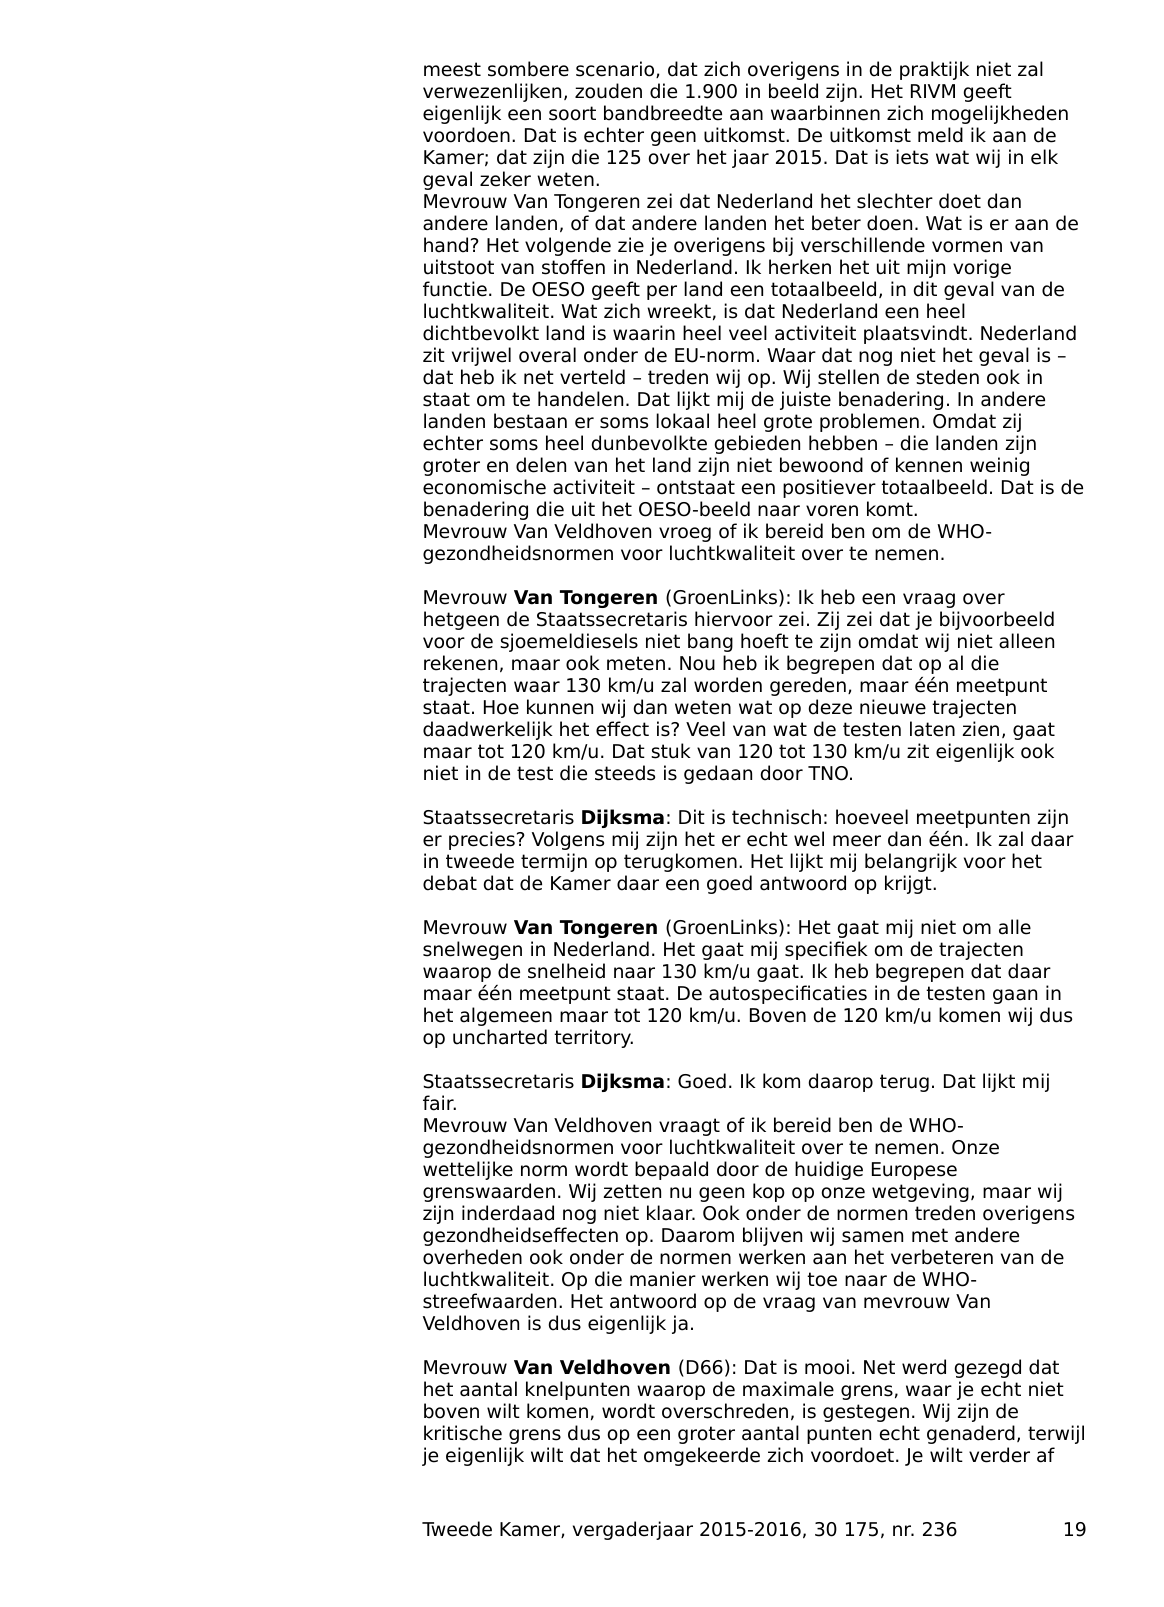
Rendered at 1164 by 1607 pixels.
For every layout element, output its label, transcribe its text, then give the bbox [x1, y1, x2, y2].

text Staatssecretaris Dijksma: Dit is technisch: hoeveel meetpunten zijn er precies? Volgens mij zijn het er echt wel meer dan één. Ik zal daar in tweede termijn op terugkomen. Het lijkt mij belangrijk voor het debat dat de Kamer daar een goed antwoord op krijgt. [422, 807, 1087, 895]
text Mevrouw Van Veldhoven vroeg of ik bereid ben om de WHO-gezondheidsnormen voor luchtkwaliteit over te nemen. [422, 521, 1087, 564]
text meest sombere scenario, dat zich overigens in de praktijk niet zal verwezenlijken, zouden die 1.900 in beeld zijn. Het RIVM geeft eigenlijk een soort bandbreedte aan waarbinnen zich mogelijkheden voordoen. Dat is echter geen uitkomst. De uitkomst meld ik aan de Kamer; dat zijn die 125 over het jaar 2015. Dat is iets wat wij in elk geval zeker weten. [422, 59, 1087, 191]
text Mevrouw Van Tongeren zei dat Nederland het slechter doet dan andere landen, of dat andere landen het beter doen. Wat is er aan de hand? Het volgende zie je overigens bij verschillende vormen van uitstoot van stoffen in Nederland. Ik herken het uit mijn vorige functie. De OESO geeft per land een totaalbeeld, in dit geval van de luchtkwaliteit. Wat zich wreekt, is dat Nederland een heel dichtbevolkt land is waarin heel veel activiteit plaatsvindt. Nederland zit vrijwel overal onder de EU-norm. Waar dat nog niet het geval is – dat heb ik net verteld – treden wij op. Wij stellen de steden ook in staat om te handelen. Dat lijkt mij de juiste benadering. In andere landen bestaan er soms lokaal heel grote problemen. Omdat zij echter soms heel dunbevolkte gebieden hebben – die landen zijn groter en delen van het land zijn niet bewoond of kennen weinig economische activiteit – ontstaat een positiever totaalbeeld. Dat is de benadering die uit het OESO-beeld naar voren komt. [422, 191, 1087, 521]
text Staatssecretaris Dijksma: Goed. Ik kom daarop terug. Dat lijkt mij fair. [422, 1071, 1087, 1115]
text Mevrouw Van Veldhoven vraagt of ik bereid ben de WHO-gezondheidsnormen voor luchtkwaliteit over te nemen. Onze wettelijke norm wordt bepaald door de huidige Europese grenswaarden. Wij zetten nu geen kop op onze wetgeving, maar wij zijn inderdaad nog niet klaar. Ook onder de normen treden overigens gezondheidseffecten op. Daarom blijven wij samen met andere overheden ook onder de normen werken aan het verbeteren van de luchtkwaliteit. Op die manier werken wij toe naar de WHO-streefwaarden. Het antwoord op de vraag van mevrouw Van Veldhoven is dus eigenlijk ja. [422, 1115, 1087, 1335]
text Mevrouw Van Tongeren (GroenLinks): Ik heb een vraag over hetgeen de Staatssecretaris hiervoor zei. Zij zei dat je bijvoorbeeld voor de sjoemeldiesels niet bang hoeft te zijn omdat wij niet alleen rekenen, maar ook meten. Nou heb ik begrepen dat op al die trajecten waar 130 km/u zal worden gereden, maar één meetpunt staat. Hoe kunnen wij dan weten wat op deze nieuwe trajecten daadwerkelijk het effect is? Veel van wat de testen laten zien, gaat maar tot 120 km/u. Dat stuk van 120 tot 130 km/u zit eigenlijk ook niet in de test die steeds is gedaan door TNO. [422, 587, 1087, 784]
text Mevrouw Van Tongeren (GroenLinks): Het gaat mij niet om alle snelwegen in Nederland. Het gaat mij specifiek om de trajecten waarop de snelheid naar 130 km/u gaat. Ik heb begrepen dat daar maar één meetpunt staat. De autospecificaties in de testen gaan in het algemeen maar tot 120 km/u. Boven de 120 km/u komen wij dus op uncharted territory. [422, 917, 1087, 1049]
text Mevrouw Van Veldhoven (D66): Dat is mooi. Net werd gezegd dat het aantal knelpunten waarop de maximale grens, waar je echt niet boven wilt komen, wordt overschreden, is gestegen. Wij zijn de kritische grens dus op een groter aantal punten echt genaderd, terwijl je eigenlijk wilt dat het omgekeerde zich voordoet. Je wilt verder af [422, 1357, 1087, 1467]
